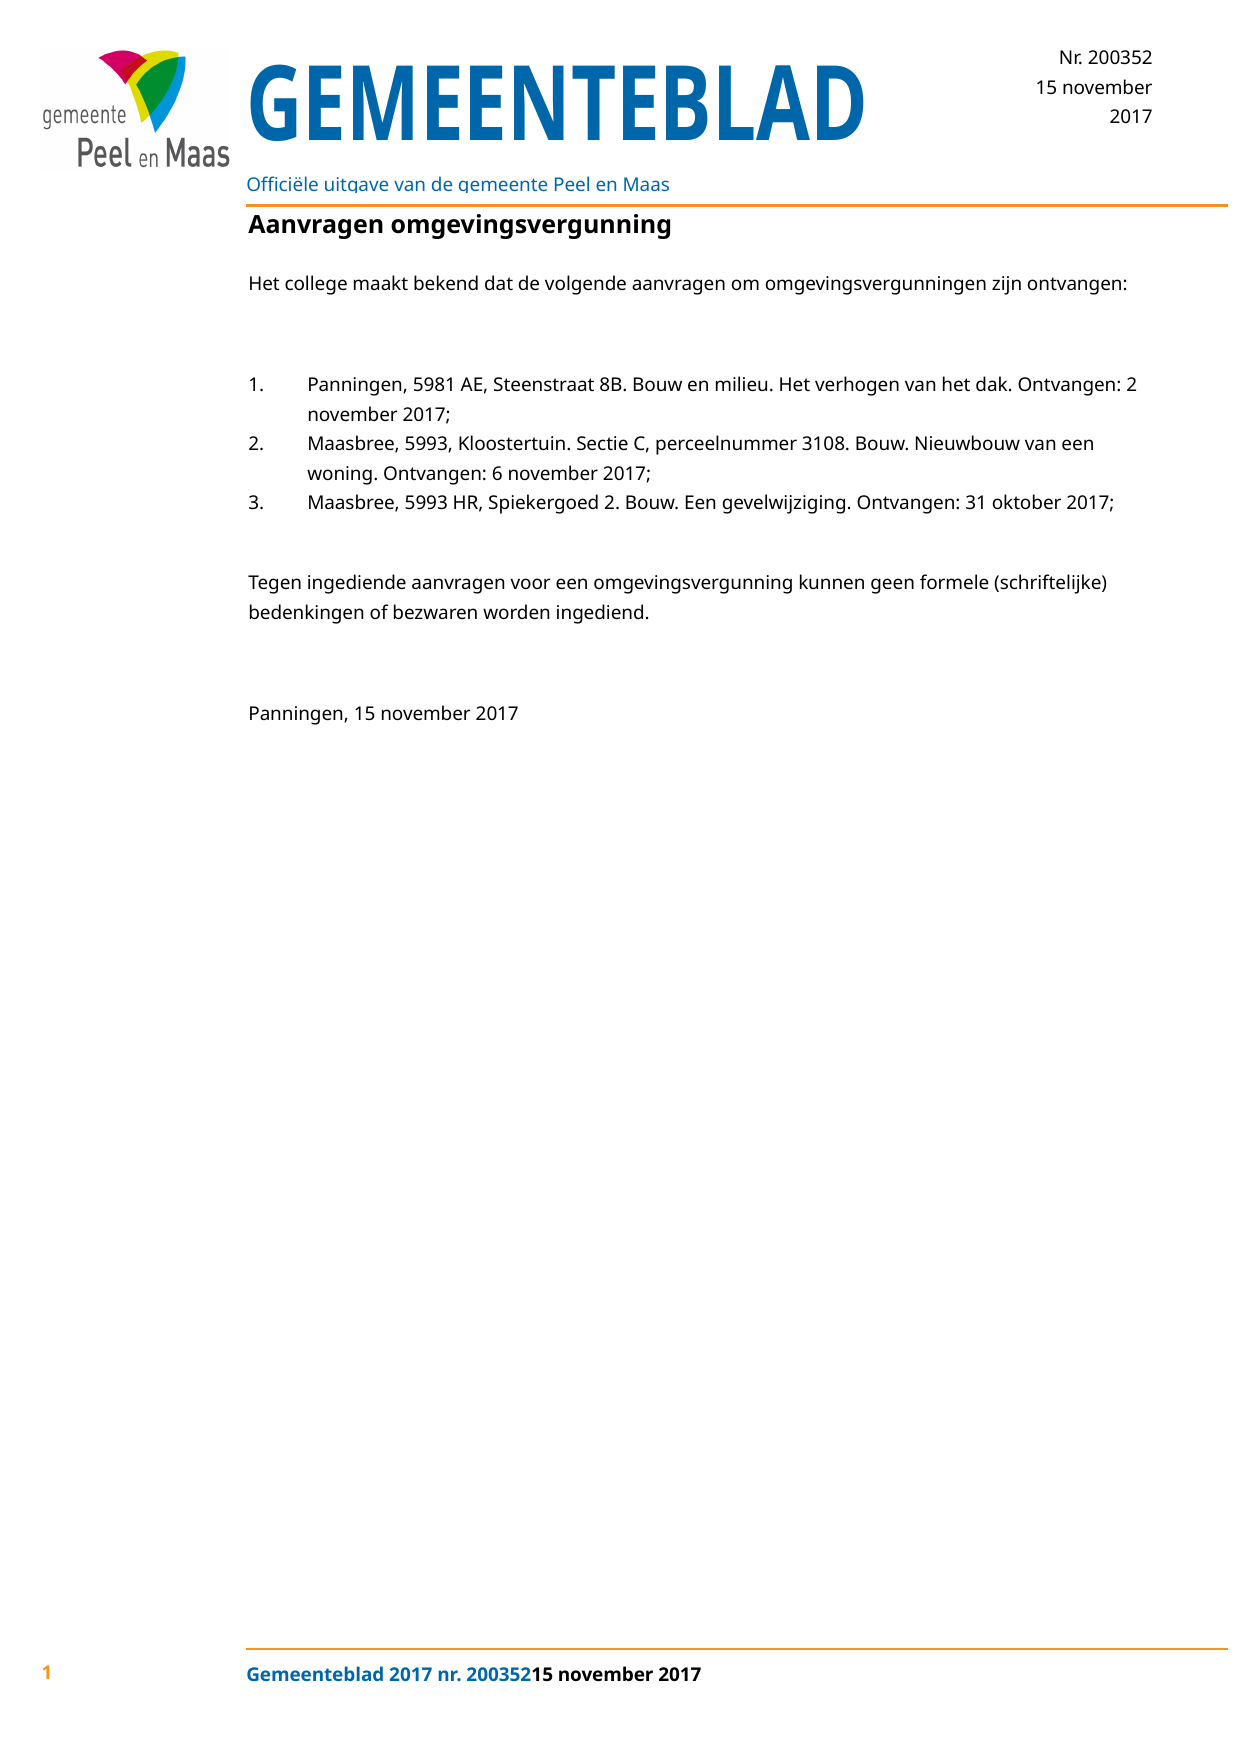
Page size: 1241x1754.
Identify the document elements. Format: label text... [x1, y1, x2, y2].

list Panningen, 5981 AE, Steenstraat 8B. Bouw en milieu. Het verhogen van het dak. Ontvangen: 2 november 2017; [248, 371, 1152, 426]
text Het college maakt bekend dat de volgende aanvragen om omgevingsvergunningen zijn ontvangen: [248, 270, 1152, 296]
picture [41, 47, 231, 172]
text Aanvragen omgevingsvergunning [248, 207, 1152, 241]
list Maasbree, 5993, Kloostertuin. Sectie C, perceelnummer 3108. Bouw. Nieuwbouw van een woning. Ontvangen: 6 november 2017; [248, 430, 1152, 486]
text Panningen, 15 november 2017 [248, 700, 1152, 726]
list Maasbree, 5993 HR, Spiekergoed 2. Bouw. Een gevelwijziging. Ontvangen: 31 oktober 2017; [248, 489, 1152, 515]
text Tegen ingediende aanvragen voor een omgevingsvergunning kunnen geen formele (schriftelijke) bedenkingen of bezwaren worden ingediend. [248, 569, 1152, 625]
